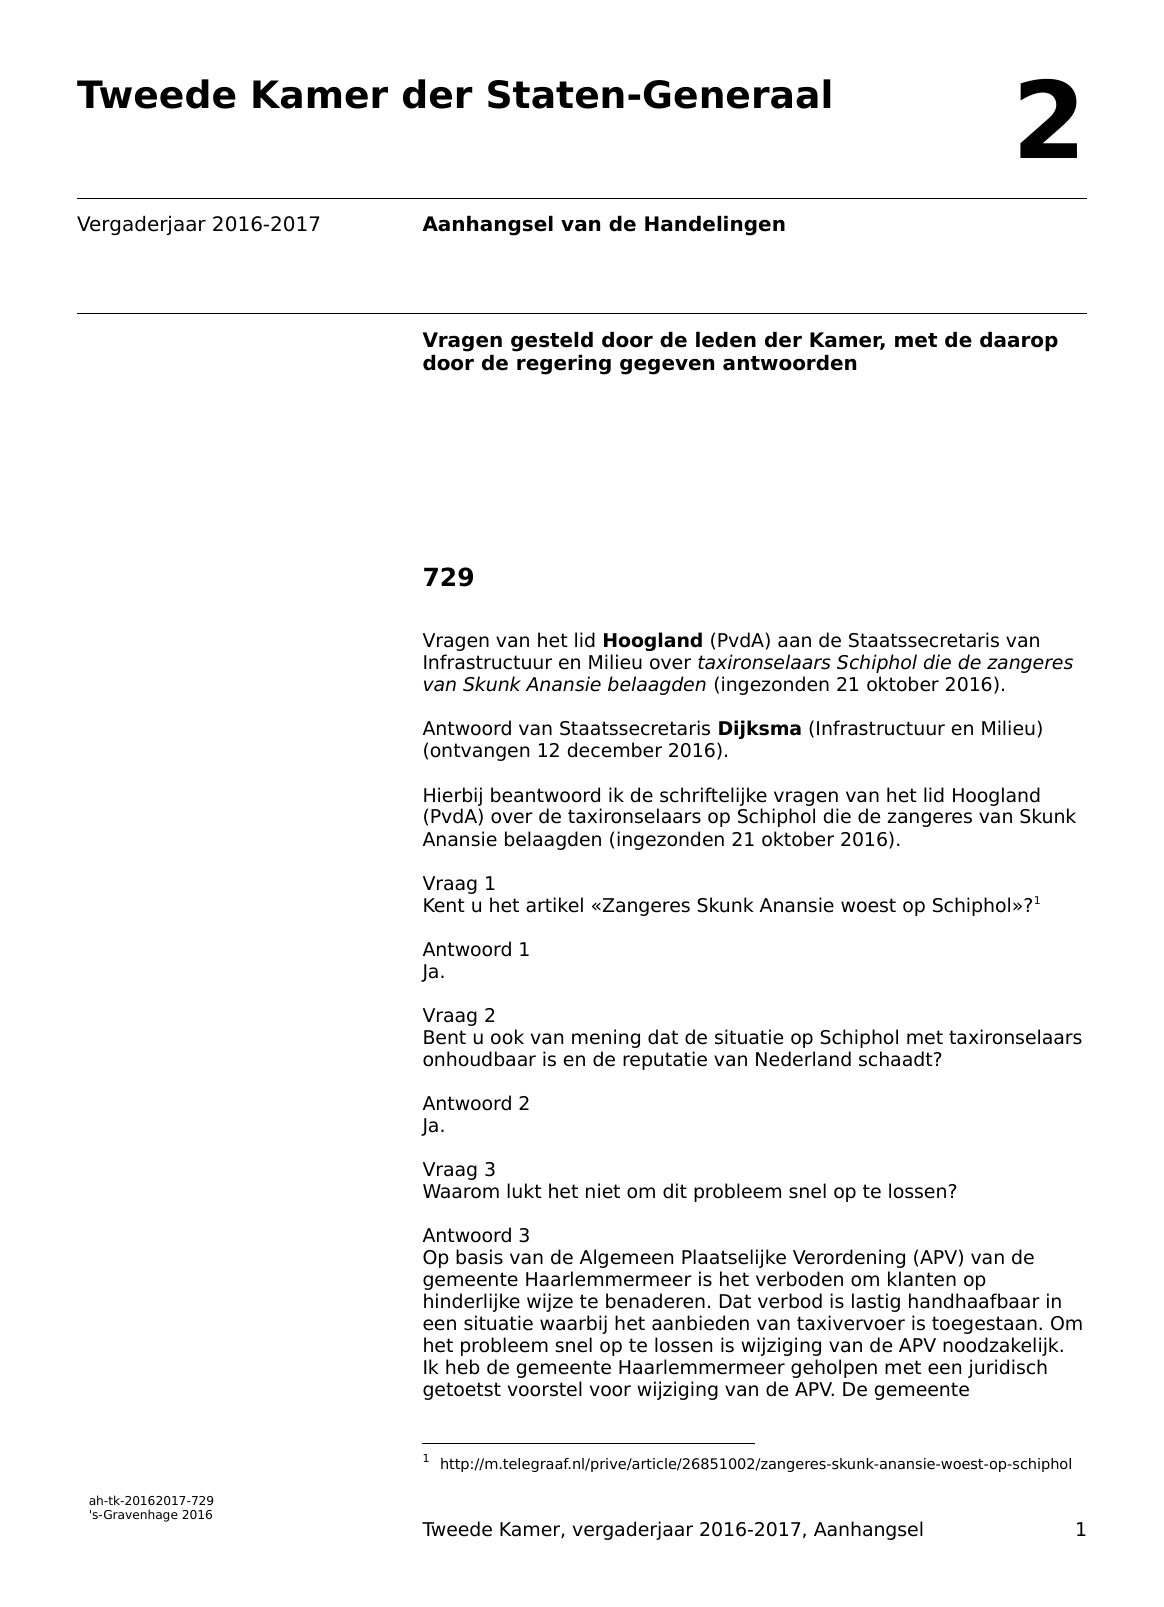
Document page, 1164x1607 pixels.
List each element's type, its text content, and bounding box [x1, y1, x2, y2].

text Hierbij beantwoord ik de schriftelijke vragen van het lid Hoogland (PvdA) over de taxironselaars op Schiphol die de zangeres van Skunk Anansie belaagden (ingezonden 21 oktober 2016). [422, 784, 1087, 850]
text Antwoord 2 [422, 1093, 1087, 1115]
text Waarom lukt het niet om dit probleem snel op te lossen? [422, 1181, 1087, 1203]
table_header Tweede Kamer der Staten-Generaal [77, 59, 886, 198]
text Antwoord 3 [422, 1225, 1087, 1247]
text Vraag 2 [422, 1005, 1087, 1027]
text Bent u ook van mening dat de situatie op Schiphol met taxironselaars onhoudbaar is en de reputatie van Nederland schaadt? [422, 1027, 1087, 1071]
text Ja. [422, 1115, 1087, 1137]
table_cell [77, 314, 422, 375]
text Antwoord 1 [422, 939, 1087, 961]
text Antwoord van Staatssecretaris Dijksma (Infrastructuur en Milieu) (ontvangen 12 december 2016). [422, 718, 1087, 762]
text 's-Gravenhage 2016 [88, 1508, 323, 1522]
text 729 [422, 563, 1087, 592]
table_cell Vragen gesteld door de leden der Kamer, met de daarop door de regering gegeven antwoorden [422, 314, 1087, 375]
text Ja. [422, 961, 1087, 983]
table_cell Aanhangsel van de Handelingen [422, 199, 1087, 313]
table_header 2 [886, 59, 1087, 198]
table_cell Vergaderjaar 2016-2017 [77, 199, 422, 313]
text Vragen van het lid Hoogland (PvdA) aan de Staatssecretaris van Infrastructuur en Milieu over taxironselaars Schiphol die de zangeres van Skunk Anansie belaagden (ingezonden 21 oktober 2016). [422, 630, 1087, 696]
text Vraag 1 [422, 873, 1087, 894]
text Op basis van de Algemeen Plaatselijke Verordening (APV) van de gemeente Haarlemmermeer is het verboden om klanten op hinderlijke wijze te benaderen. Dat verbod is lastig handhaafbaar in een situatie waarbij het aanbieden van taxivervoer is toegestaan. Om het probleem snel op te lossen is wijziging van de APV noodzakelijk. Ik heb de gemeente Haarlemmermeer geholpen met een juridisch getoetst voorstel voor wijziging van de APV. De gemeente [422, 1247, 1087, 1401]
text Vraag 3 [422, 1159, 1087, 1181]
text ah-tk-20162017-729 [88, 1494, 323, 1508]
text Kent u het artikel «Zangeres Skunk Anansie woest op Schiphol»? [422, 894, 1087, 917]
text http://m.telegraaf.nl/prive/article/26851002/zangeres-skunk-anansie-woest-op-schiphol [422, 1452, 1087, 1474]
